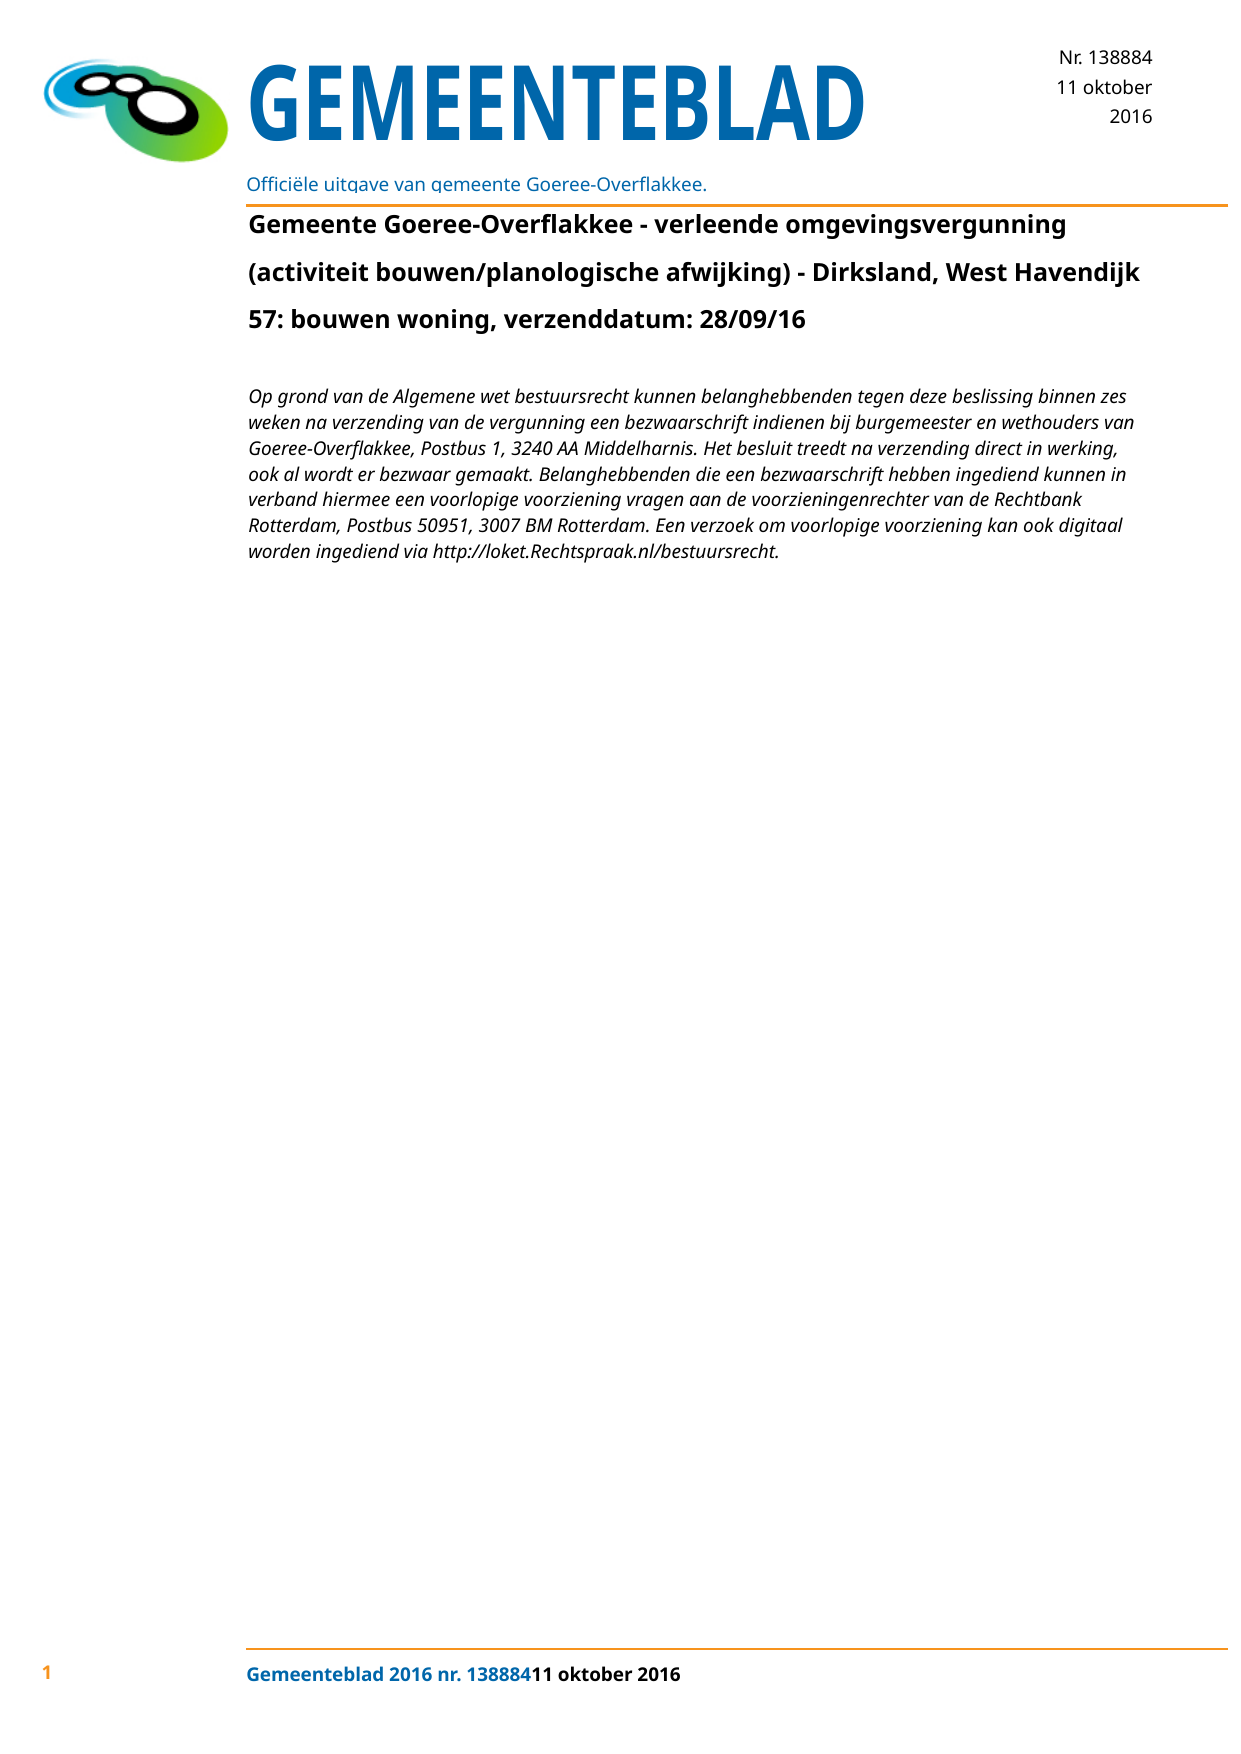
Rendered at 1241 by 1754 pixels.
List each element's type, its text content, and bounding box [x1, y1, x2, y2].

picture [41, 47, 231, 172]
text Gemeente Goeree-Overflakkee - verleende omgevingsvergunning (activiteit bouwen/planologische afwijking) - Dirksland, West Havendijk 57: bouwen woning, verzenddatum: 28/09/16 [248, 207, 1152, 336]
text Op grond van de Algemene wet bestuursrecht kunnen belanghebbenden tegen deze beslissing binnen zes weken na verzending van de vergunning een bezwaarschrift indienen bij burgemeester en wethouders van Goeree-Overflakkee, Postbus 1, 3240 AA Middelharnis. Het besluit treedt na verzending direct in werking, ook al wordt er bezwaar gemaakt. Belanghebbenden die een bezwaarschrift hebben ingediend kunnen in verband hiermee een voorlopige voorziening vragen aan de voorzieningenrechter van de Rechtbank Rotterdam, Postbus 50951, 3007 BM Rotterdam. Een verzoek om voorlopige voorziening kan ook digitaal worden ingediend via http://loket.Rechtspraak.nl/bestuursrecht. [248, 384, 1152, 564]
